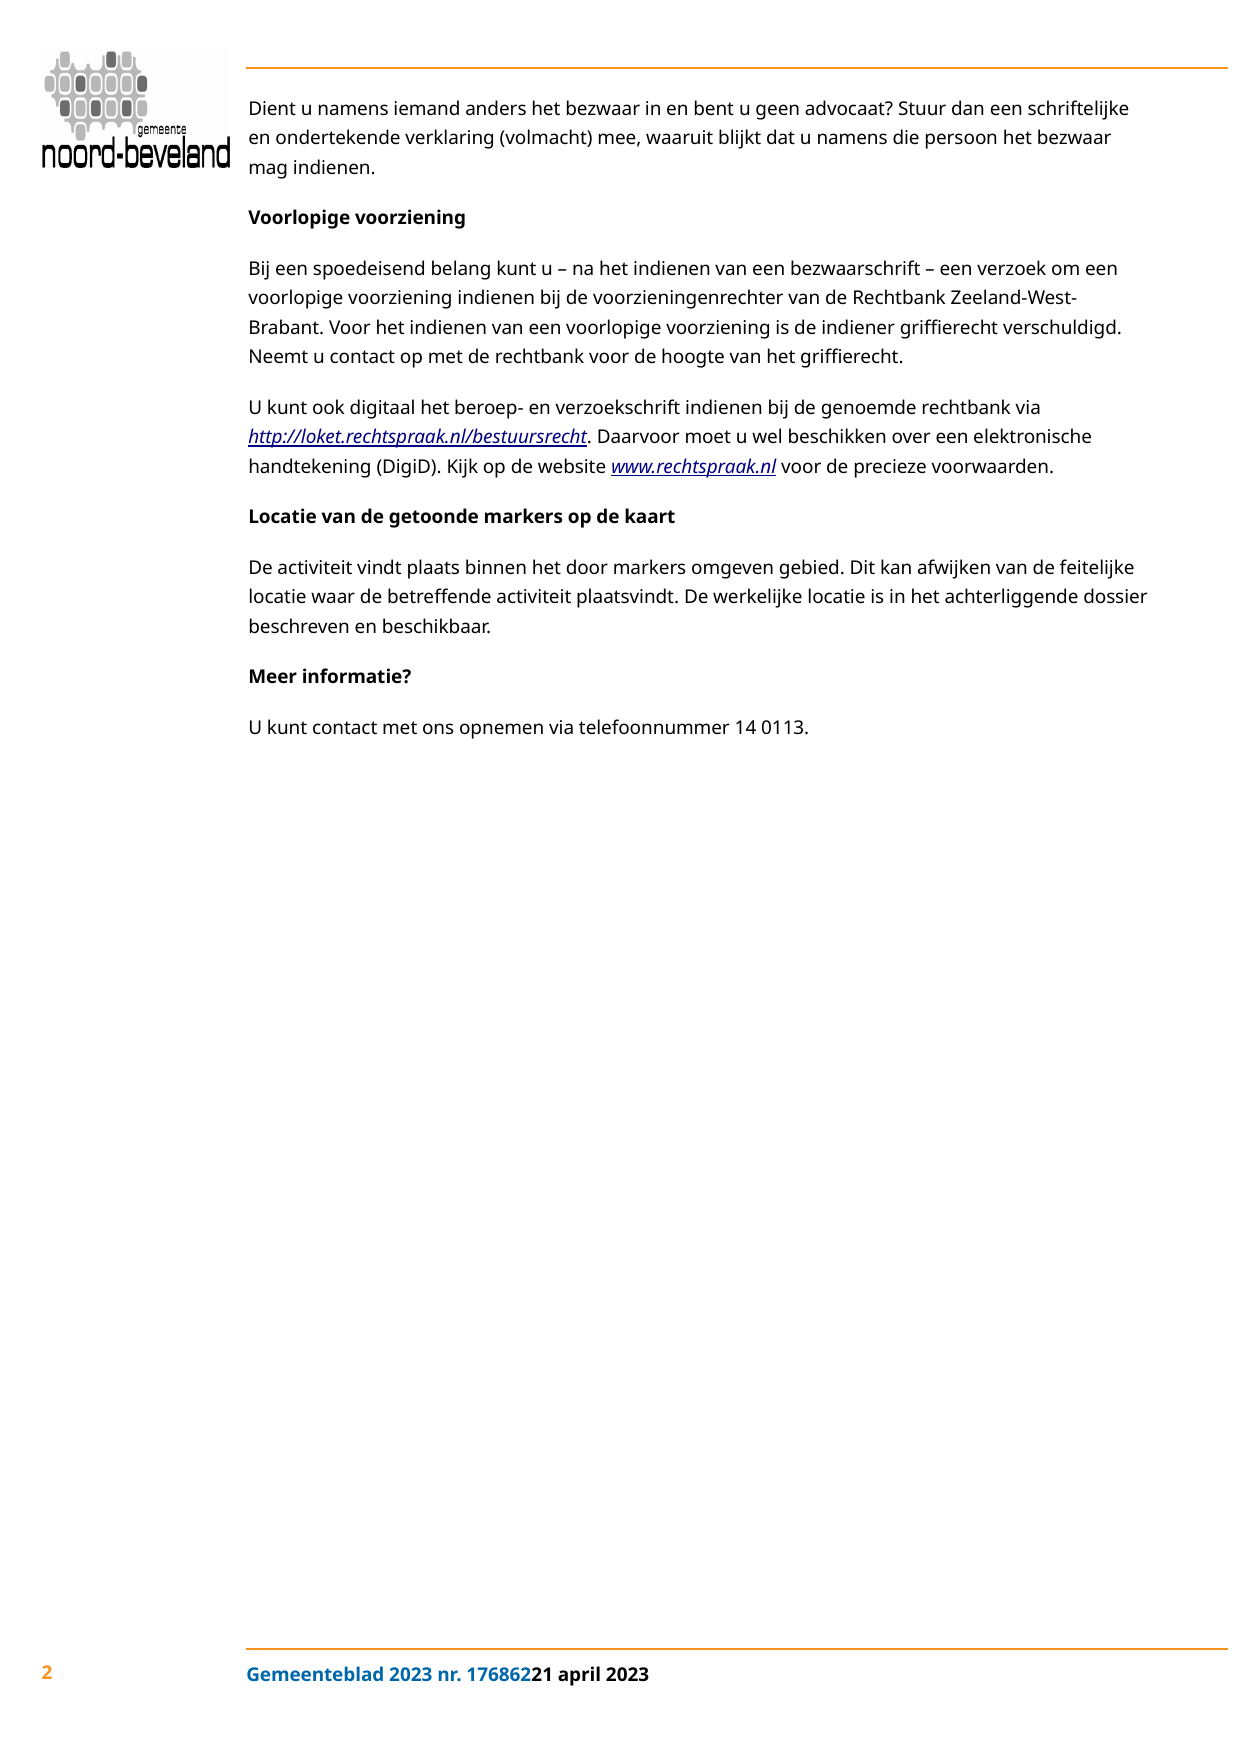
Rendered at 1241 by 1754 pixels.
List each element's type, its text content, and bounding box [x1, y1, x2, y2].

text Bij een spoedeisend belang kunt u – na het indienen van een bezwaarschrift – een verzoek om een voorlopige voorziening indienen bij de voorzieningenrechter van de Rechtbank Zeeland-West-Brabant. Voor het indienen van een voorlopige voorziening is de indiener griffierecht verschuldigd. Neemt u contact op met de rechtbank voor de hoogte van het griffierecht. [248, 255, 1152, 369]
picture [41, 47, 231, 172]
text Voorlopige voorziening [248, 204, 1152, 230]
text Locatie van de getoonde markers op de kaart [248, 503, 1152, 529]
text U kunt ook digitaal het beroep- en verzoekschrift indienen bij de genoemde rechtbank via http://loket.rechtspraak.nl/bestuursrecht. Daarvoor moet u wel beschikken over een elektronische handtekening (DigiD). Kijk op de website www.rechtspraak.nl voor de precieze voorwaarden. [248, 394, 1152, 479]
text U kunt contact met ons opnemen via telefoonnummer 14 0113. [248, 714, 1152, 740]
text Dient u namens iemand anders het bezwaar in en bent u geen advocaat? Stuur dan een schriftelijke en ondertekende verklaring (volmacht) mee, waaruit blijkt dat u namens die persoon het bezwaar mag indienen. [248, 95, 1152, 180]
text Meer informatie? [248, 663, 1152, 689]
text De activiteit vindt plaats binnen het door markers omgeven gebied. Dit kan afwijken van de feitelijke locatie waar de betreffende activiteit plaatsvindt. De werkelijke locatie is in het achterliggende dossier beschreven en beschikbaar. [248, 554, 1152, 639]
